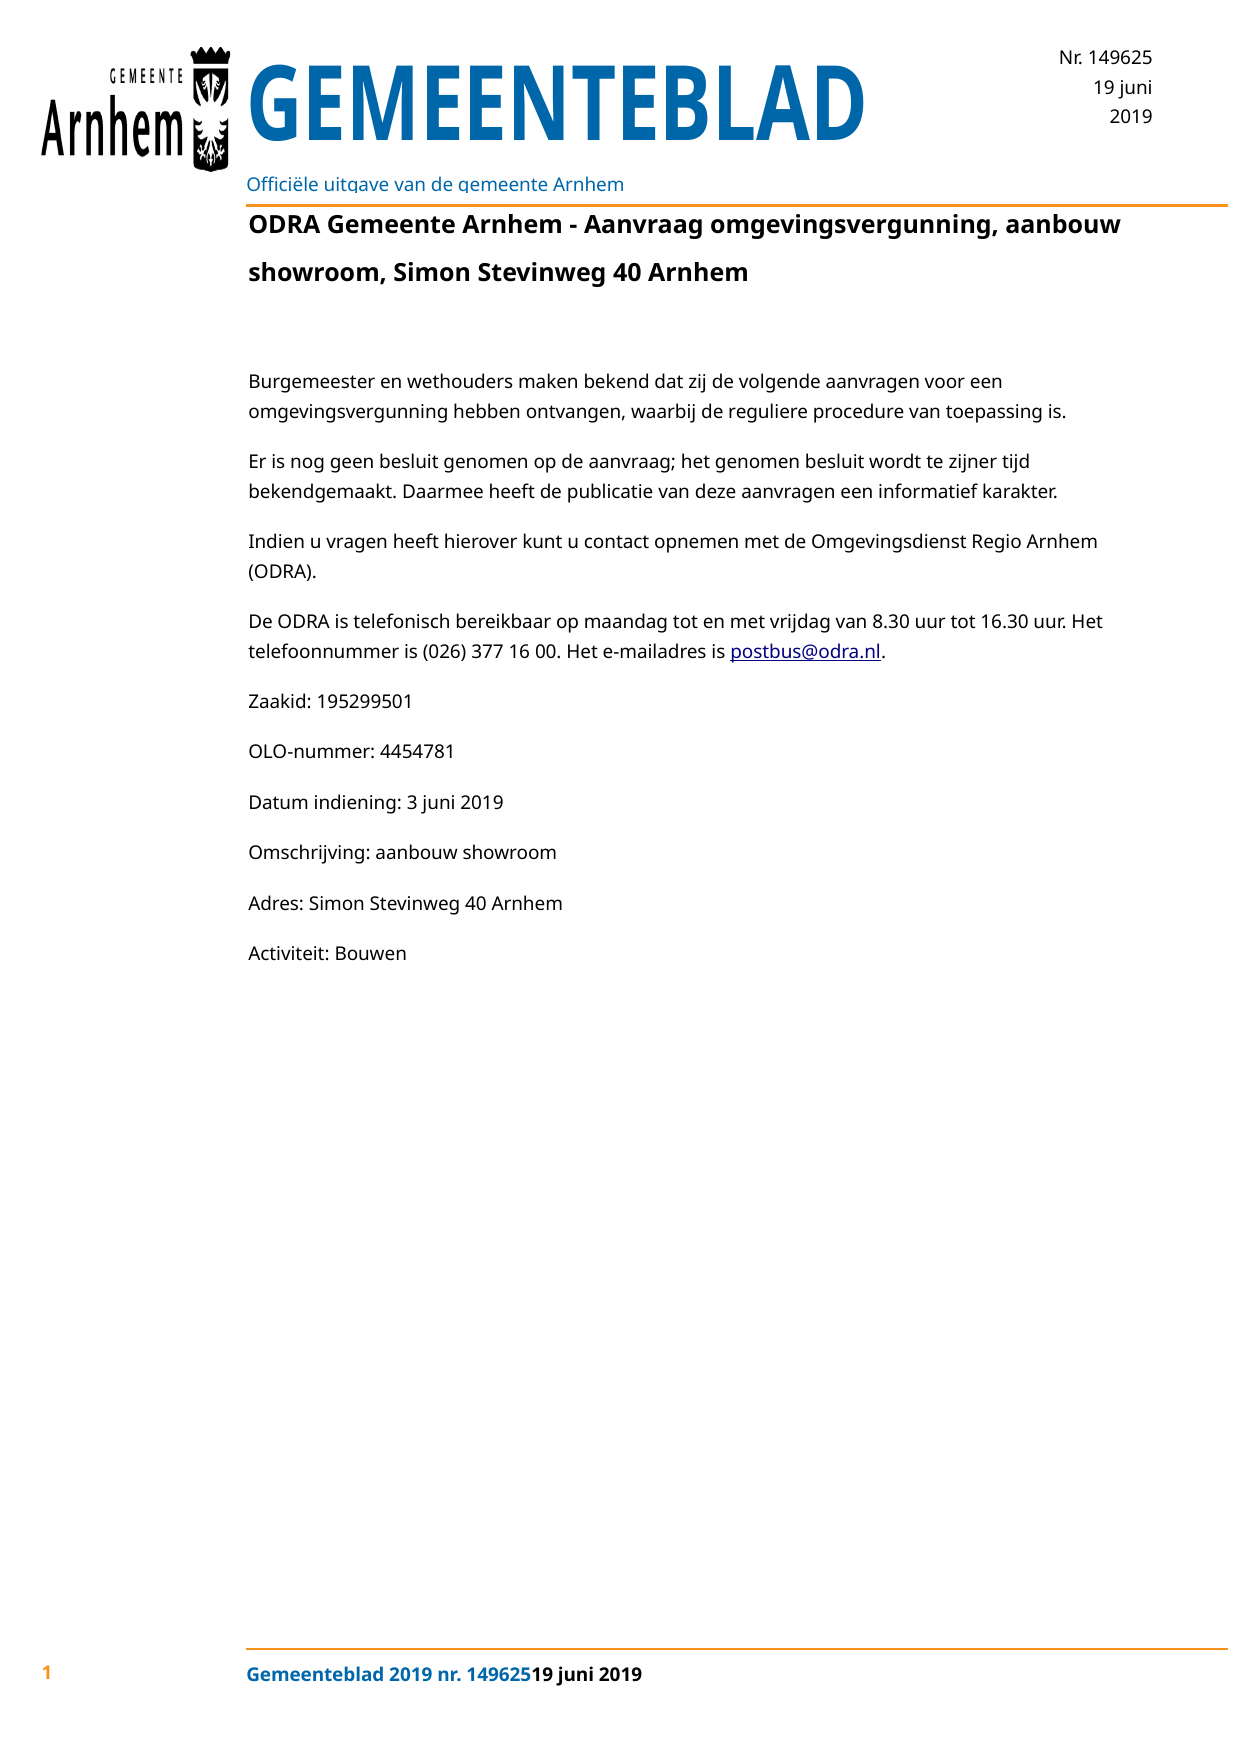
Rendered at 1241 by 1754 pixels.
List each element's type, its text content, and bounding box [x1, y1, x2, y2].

text Zaakid: 195299501 [248, 688, 1152, 714]
text Er is nog geen besluit genomen op de aanvraag; het genomen besluit wordt te zijner tijd bekendgemaakt. Daarmee heeft de publicatie van deze aanvragen een informatief karakter. [248, 448, 1152, 504]
text ODRA Gemeente Arnhem - Aanvraag omgevingsvergunning, aanbouw showroom, Simon Stevinweg 40 Arnhem [248, 207, 1152, 288]
text Adres: Simon Stevinweg 40 Arnhem [248, 890, 1152, 916]
text Activiteit: Bouwen [248, 940, 1152, 966]
text De ODRA is telefonisch bereikbaar op maandag tot en met vrijdag van 8.30 uur tot 16.30 uur. Het telefoonnummer is (026) 377 16 00. Het e-mailadres is postbus@odra.nl. [248, 608, 1152, 664]
text Burgemeester en wethouders maken bekend dat zij de volgende aanvragen voor een omgevingsvergunning hebben ontvangen, waarbij de reguliere procedure van toepassing is. [248, 368, 1152, 424]
text Datum indiening: 3 juni 2019 [248, 789, 1152, 815]
text Indien u vragen heeft hierover kunt u contact opnemen met de Omgevingsdienst Regio Arnhem (ODRA). [248, 528, 1152, 584]
picture [41, 47, 231, 172]
text OLO-nummer: 4454781 [248, 739, 1152, 764]
text Omschrijving: aanbouw showroom [248, 839, 1152, 865]
